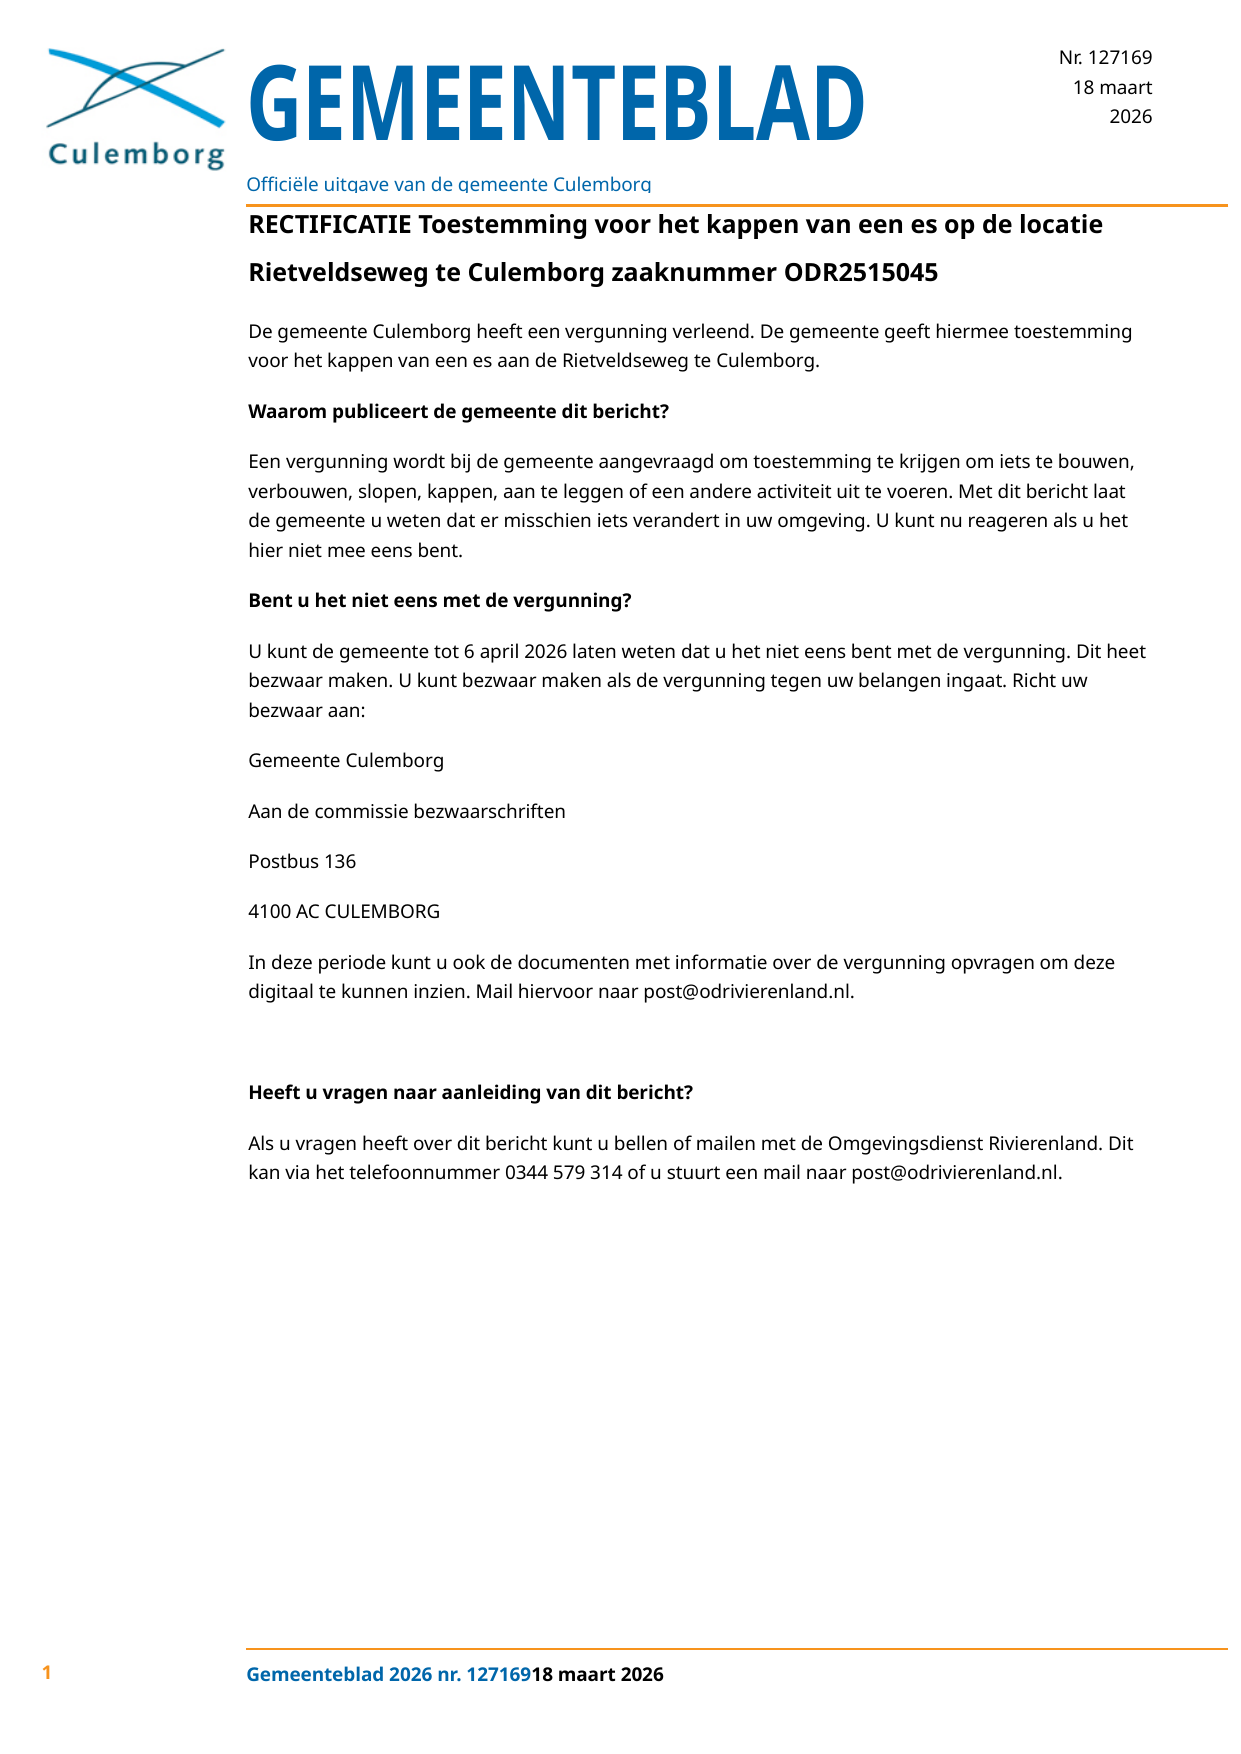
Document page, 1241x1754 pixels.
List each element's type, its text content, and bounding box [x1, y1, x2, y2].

text Gemeente Culemborg [248, 747, 1152, 773]
text De gemeente Culemborg heeft een vergunning verleend. De gemeente geeft hiermee toestemming voor het kappen van een es aan de Rietveldseweg te Culemborg. [248, 318, 1152, 373]
text Een vergunning wordt bij de gemeente aangevraagd om toestemming te krijgen om iets te bouwen, verbouwen, slopen, kappen, aan te leggen of een andere activiteit uit te voeren. Met dit bericht laat de gemeente u weten dat er misschien iets verandert in uw omgeving. U kunt nu reageren als u het hier niet mee eens bent. [248, 448, 1152, 563]
text RECTIFICATIE Toestemming voor het kappen van een es op de locatie Rietveldseweg te Culemborg zaaknummer ODR2515045 [248, 207, 1152, 288]
picture [41, 47, 231, 172]
text Heeft u vragen naar aanleiding van dit bericht? [248, 1079, 1152, 1105]
text Bent u het niet eens met de vergunning? [248, 587, 1152, 613]
text Aan de commissie bezwaarschriften [248, 798, 1152, 824]
text Postbus 136 [248, 848, 1152, 874]
text Waarom publiceert de gemeente dit bericht? [248, 398, 1152, 424]
text U kunt de gemeente tot 6 april 2026 laten weten dat u het niet eens bent met de vergunning. Dit heet bezwaar maken. U kunt bezwaar maken als de vergunning tegen uw belangen ingaat. Richt uw bezwaar aan: [248, 638, 1152, 723]
text Als u vragen heeft over dit bericht kunt u bellen of mailen met de Omgevingsdienst Rivierenland. Dit kan via het telefoonnummer 0344 579 314 of u stuurt een mail naar post@odrivierenland.nl. [248, 1130, 1152, 1185]
text 4100 AC CULEMBORG [248, 899, 1152, 924]
text In deze periode kunt u ook de documenten met informatie over de vergunning opvragen om deze digitaal te kunnen inzien. Mail hiervoor naar post@odrivierenland.nl. [248, 949, 1152, 1004]
